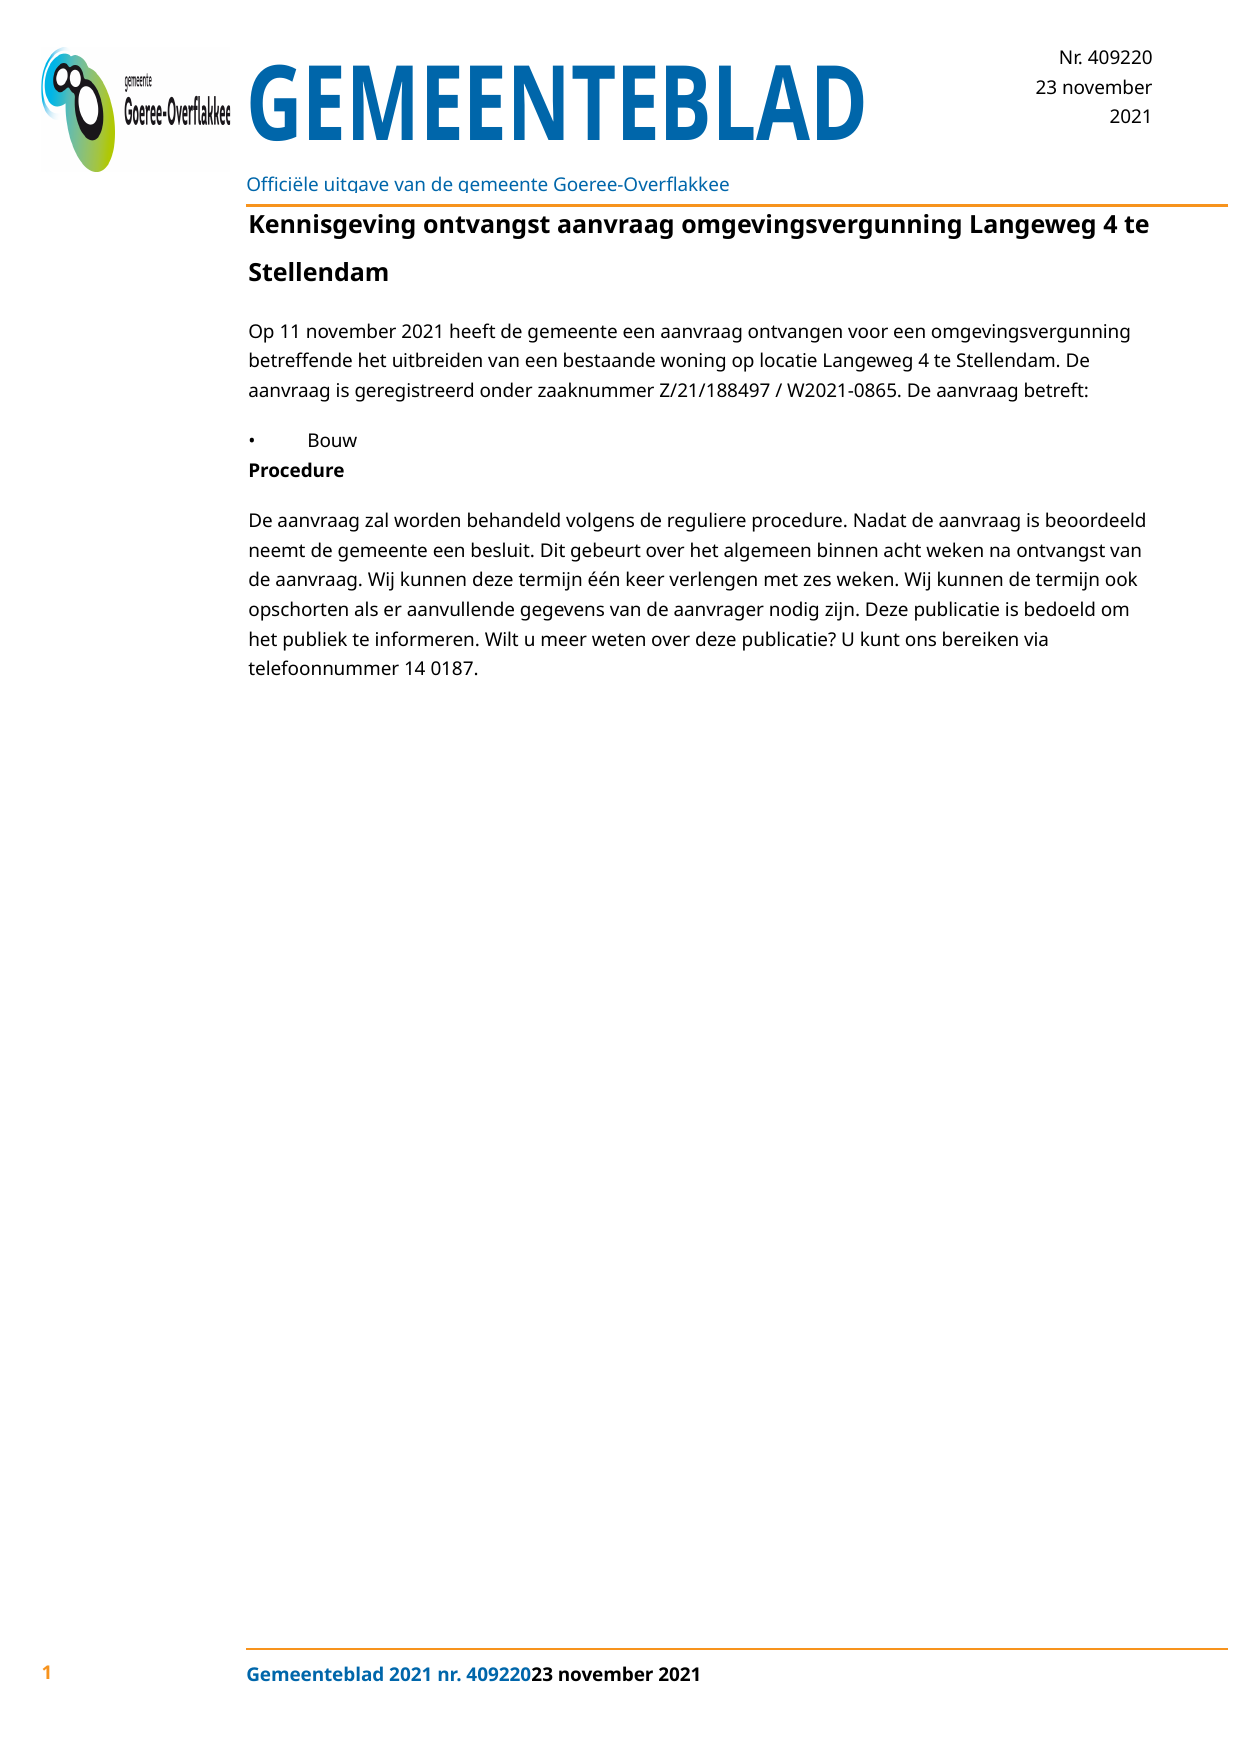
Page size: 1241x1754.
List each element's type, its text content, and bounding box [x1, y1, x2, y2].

text Kennisgeving ontvangst aanvraag omgevingsvergunning Langeweg 4 te Stellendam [248, 207, 1152, 288]
text Op 11 november 2021 heeft de gemeente een aanvraag ontvangen voor een omgevingsvergunning betreffende het uitbreiden van een bestaande woning op locatie Langeweg 4 te Stellendam. De aanvraag is geregistreerd onder zaaknummer Z/21/188497 / W2021-0865. De aanvraag betreft: [248, 318, 1152, 403]
picture [41, 47, 231, 172]
text De aanvraag zal worden behandeld volgens de reguliere procedure. Nadat de aanvraag is beoordeeld neemt de gemeente een besluit. Dit gebeurt over het algemeen binnen acht weken na ontvangst van de aanvraag. Wij kunnen deze termijn één keer verlengen met zes weken. Wij kunnen de termijn ook opschorten als er aanvullende gegevens van de aanvrager nodig zijn. Deze publicatie is bedoeld om het publiek te informeren. Wilt u meer weten over deze publicatie? U kunt ons bereiken via telefoonnummer 14 0187. [248, 507, 1152, 681]
list Bouw [248, 427, 1152, 453]
text Procedure [248, 457, 1152, 483]
